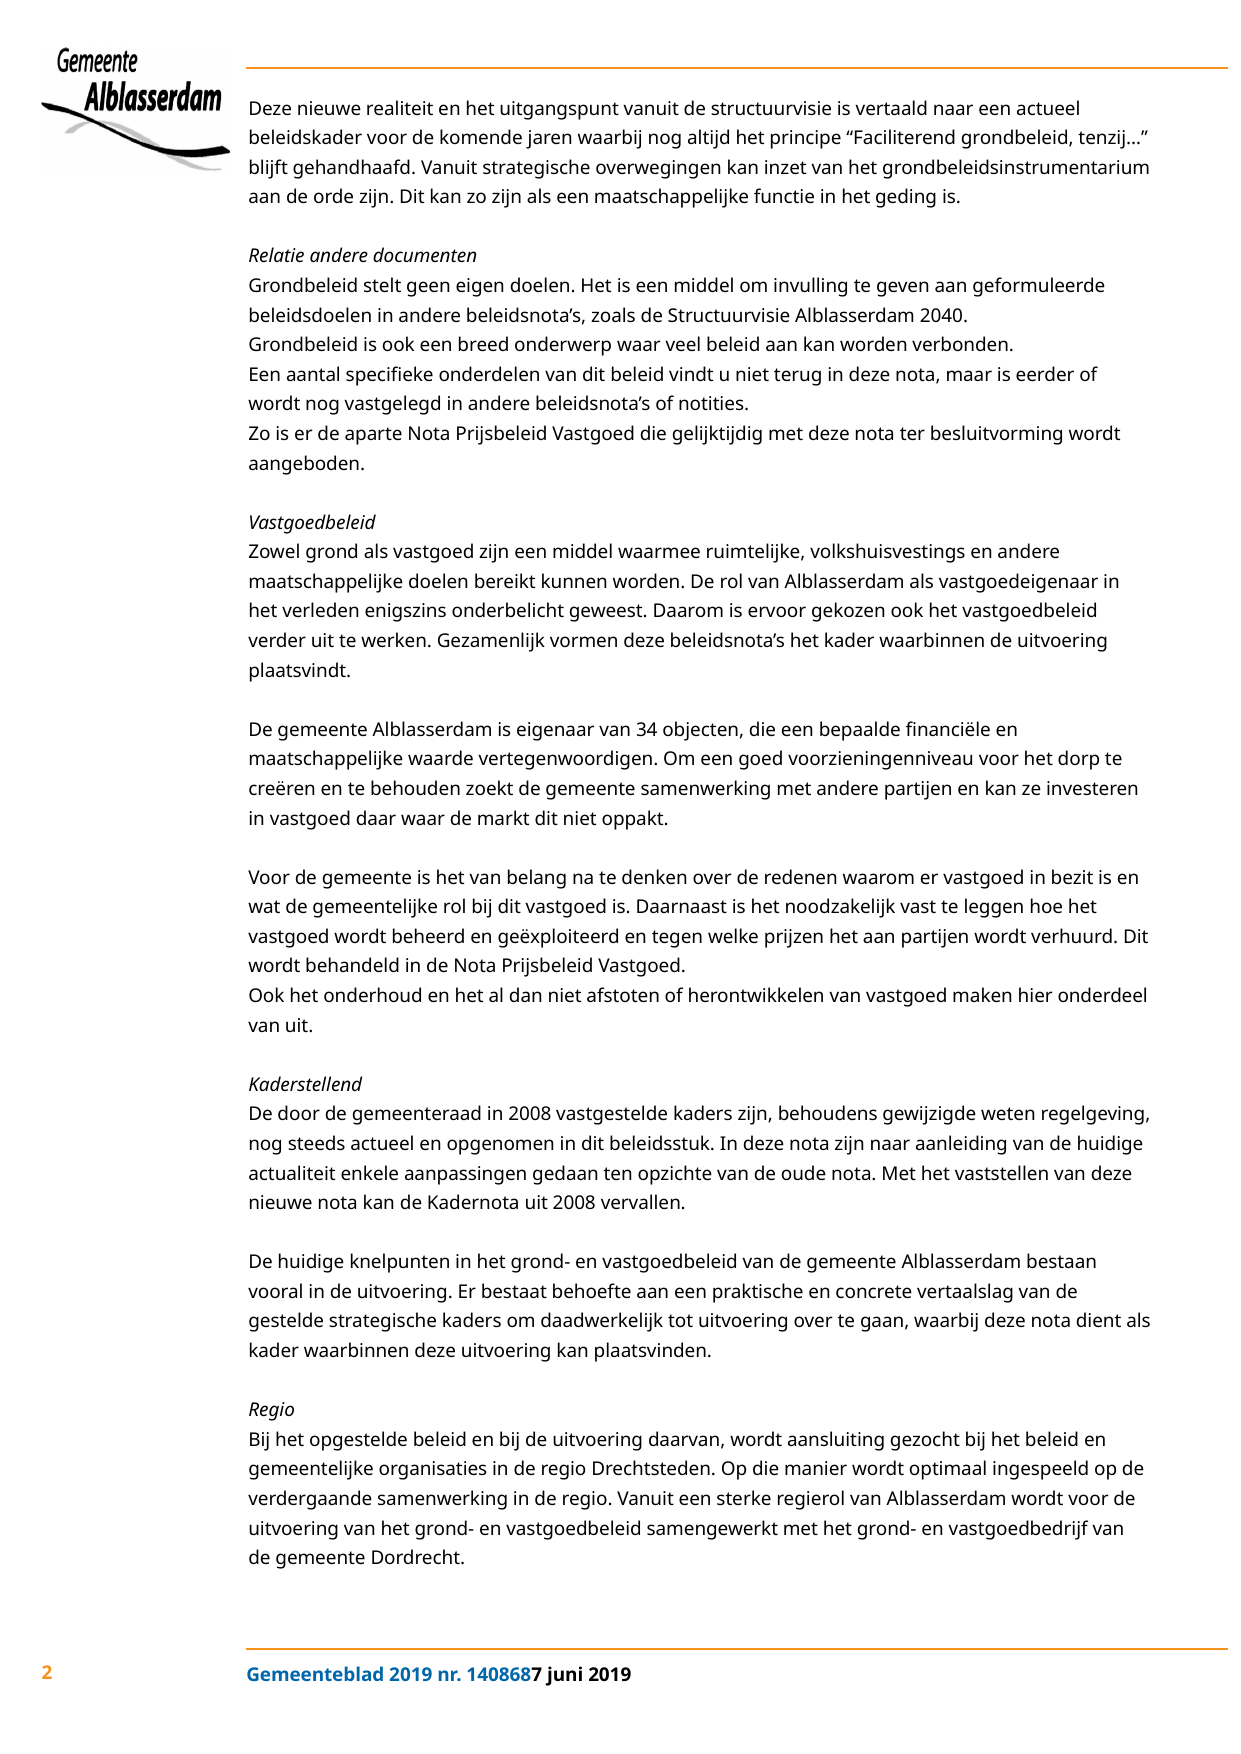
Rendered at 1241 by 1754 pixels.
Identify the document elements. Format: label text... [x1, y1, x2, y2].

text Zo is er de aparte Nota Prijsbeleid Vastgoed die gelijktijdig met deze nota ter besluitvorming wordt aangeboden. [248, 420, 1152, 476]
text De gemeente Alblasserdam is eigenaar van 34 objecten, die een bepaalde financiële en maatschappelijke waarde vertegenwoordigen. Om een goed voorzieningenniveau voor het dorp te creëren en te behouden zoekt de gemeente samenwerking met andere partijen en kan ze investeren in vastgoed daar waar de markt dit niet oppakt. [248, 716, 1152, 831]
text De door de gemeenteraad in 2008 vastgestelde kaders zijn, behoudens gewijzigde weten regelgeving, nog steeds actueel en opgenomen in dit beleidsstuk. In deze nota zijn naar aanleiding van de huidige actualiteit enkele aanpassingen gedaan ten opzichte van de oude nota. Met het vaststellen van deze nieuwe nota kan de Kadernota uit 2008 vervallen. [248, 1101, 1152, 1215]
text Relatie andere documenten [248, 243, 1152, 268]
text De huidige knelpunten in het grond- en vastgoedbeleid van de gemeente Alblasserdam bestaan vooral in de uitvoering. Er bestaat behoefte aan een praktische en concrete vertaalslag van de gestelde strategische kaders om daadwerkelijk tot uitvoering over te gaan, waarbij deze nota dient als kader waarbinnen deze uitvoering kan plaatsvinden. [248, 1248, 1152, 1363]
text Ook het onderhoud en het al dan niet afstoten of herontwikkelen van vastgoed maken hier onderdeel van uit. [248, 982, 1152, 1038]
text Grondbeleid stelt geen eigen doelen. Het is een middel om invulling te geven aan geformuleerde beleidsdoelen in andere beleidsnota’s, zoals de Structuurvisie Alblasserdam 2040. [248, 272, 1152, 328]
text Grondbeleid is ook een breed onderwerp waar veel beleid aan kan worden verbonden. [248, 331, 1152, 357]
text Bij het opgestelde beleid en bij de uitvoering daarvan, wordt aansluiting gezocht bij het beleid en gemeentelijke organisaties in de regio Drechtsteden. Op die manier wordt optimaal ingespeeld op de verdergaande samenwerking in de regio. Vanuit een sterke regierol van Alblasserdam wordt voor de uitvoering van het grond- en vastgoedbeleid samengewerkt met het grond- en vastgoedbedrijf van de gemeente Dordrecht. [248, 1426, 1152, 1570]
text Kaderstellend [248, 1071, 1152, 1097]
text Voor de gemeente is het van belang na te denken over de redenen waarom er vastgoed in bezit is en wat de gemeentelijke rol bij dit vastgoed is. Daarnaast is het noodzakelijk vast te leggen hoe het vastgoed wordt beheerd en geëxploiteerd en tegen welke prijzen het aan partijen wordt verhuurd. Dit wordt behandeld in de Nota Prijsbeleid Vastgoed. [248, 864, 1152, 978]
text Een aantal specifieke onderdelen van dit beleid vindt u niet terug in deze nota, maar is eerder of wordt nog vastgelegd in andere beleidsnota’s of notities. [248, 361, 1152, 416]
text Deze nieuwe realiteit en het uitgangspunt vanuit de structuurvisie is vertaald naar een actueel beleidskader voor de komende jaren waarbij nog altijd het principe “Faciliterend grondbeleid, tenzij…” blijft gehandhaafd. Vanuit strategische overwegingen kan inzet van het grondbeleidsinstrumentarium aan de orde zijn. Dit kan zo zijn als een maatschappelijke functie in het geding is. [248, 95, 1152, 209]
picture [41, 47, 231, 172]
text Zowel grond als vastgoed zijn een middel waarmee ruimtelijke, volkshuisvestings en andere maatschappelijke doelen bereikt kunnen worden. De rol van Alblasserdam als vastgoedeigenaar in het verleden enigszins onderbelicht geweest. Daarom is ervoor gekozen ook het vastgoedbeleid verder uit te werken. Gezamenlijk vormen deze beleidsnota’s het kader waarbinnen de uitvoering plaatsvindt. [248, 538, 1152, 683]
text Vastgoedbeleid [248, 509, 1152, 535]
text Regio [248, 1396, 1152, 1422]
